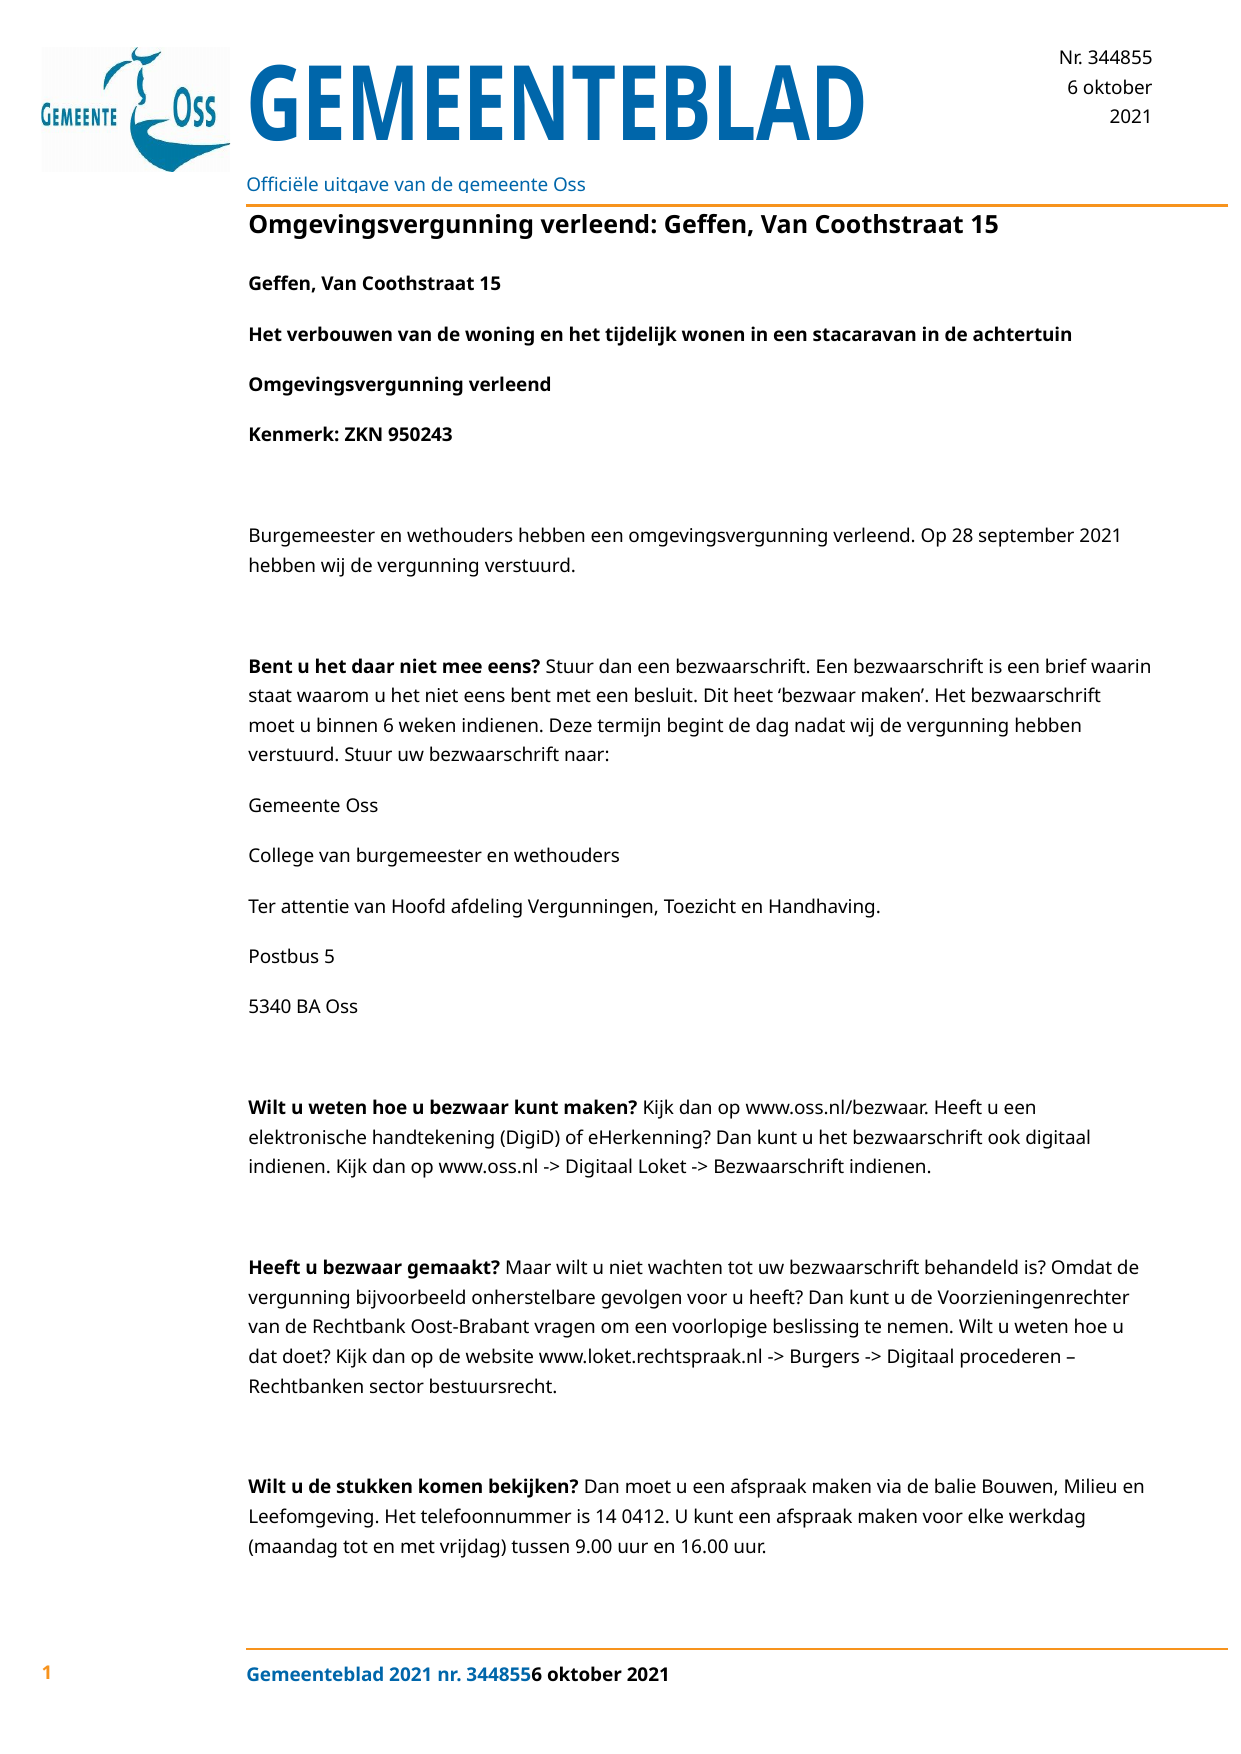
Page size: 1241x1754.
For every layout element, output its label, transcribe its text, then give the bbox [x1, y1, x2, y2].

text Kenmerk: ZKN 950243 [248, 422, 1152, 447]
text Geffen, Van Coothstraat 15 [248, 270, 1152, 296]
text Omgevingsvergunning verleend [248, 371, 1152, 397]
picture [41, 47, 231, 172]
text Gemeente Oss [248, 792, 1152, 818]
text Heeft u bezwaar gemaakt? Maar wilt u niet wachten tot uw bezwaarschrift behandeld is? Omdat de vergunning bijvoorbeeld onherstelbare gevolgen voor u heeft? Dan kunt u de Voorzieningenrechter van de Rechtbank Oost-Brabant vragen om een voorlopige beslissing te nemen. Wilt u weten hoe u dat doet? Kijk dan op de website www.loket.rechtspraak.nl -> Burgers -> Digitaal procederen – Rechtbanken sector bestuursrecht. [248, 1254, 1152, 1398]
text Het verbouwen van de woning en het tijdelijk wonen in een stacaravan in de achtertuin [248, 321, 1152, 346]
text 5340 BA Oss [248, 994, 1152, 1019]
text Burgemeester en wethouders hebben een omgevingsvergunning verleend. Op 28 september 2021 hebben wij de vergunning verstuurd. [248, 522, 1152, 578]
text Bent u het daar niet mee eens? Stuur dan een bezwaarschrift. Een bezwaarschrift is een brief waarin staat waarom u het niet eens bent met een besluit. Dit heet ‘bezwaar maken’. Het bezwaarschrift moet u binnen 6 weken indienen. Deze termijn begint de dag nadat wij de vergunning hebben verstuurd. Stuur uw bezwaarschrift naar: [248, 653, 1152, 767]
text Ter attentie van Hoofd afdeling Vergunningen, Toezicht en Handhaving. [248, 893, 1152, 918]
text Postbus 5 [248, 943, 1152, 969]
text Wilt u weten hoe u bezwaar kunt maken? Kijk dan op www.oss.nl/bezwaar. Heeft u een elektronische handtekening (DigiD) of eHerkenning? Dan kunt u het bezwaarschrift ook digitaal indienen. Kijk dan op www.oss.nl -> Digitaal Loket -> Bezwaarschrift indienen. [248, 1094, 1152, 1179]
text Wilt u de stukken komen bekijken? Dan moet u een afspraak maken via de balie Bouwen, Milieu en Leefomgeving. Het telefoonnummer is 14 0412. U kunt een afspraak maken voor elke werkdag (maandag tot en met vrijdag) tussen 9.00 uur en 16.00 uur. [248, 1474, 1152, 1558]
text College van burgemeester en wethouders [248, 842, 1152, 868]
text Omgevingsvergunning verleend: Geffen, Van Coothstraat 15 [248, 207, 1152, 241]
